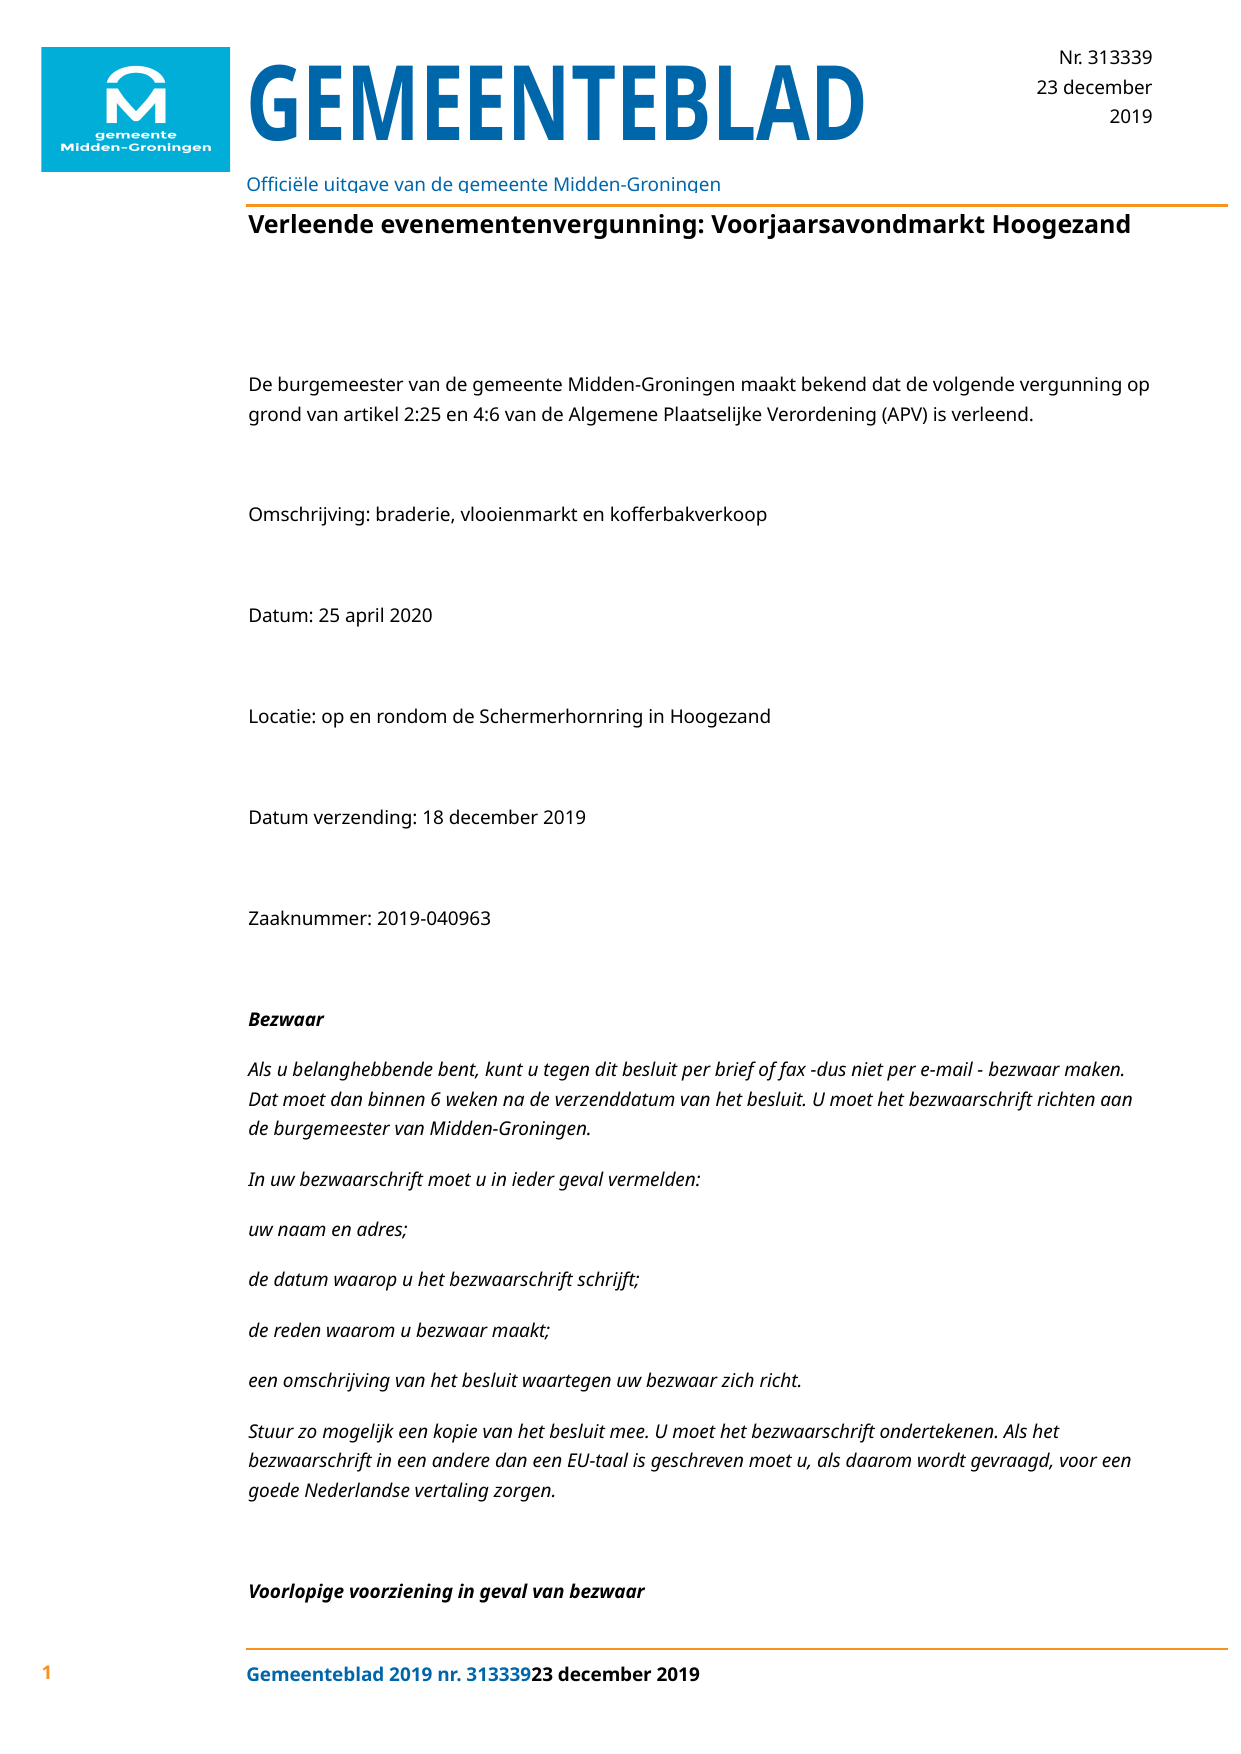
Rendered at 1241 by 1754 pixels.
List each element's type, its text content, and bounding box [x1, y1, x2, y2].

text uw naam en adres; [248, 1216, 1152, 1242]
text Zaaknummer: 2019-040963 [248, 905, 1152, 931]
text Datum verzending: 18 december 2019 [248, 804, 1152, 830]
text Stuur zo mogelijk een kopie van het besluit mee. U moet het bezwaarschrift ondertekenen. Als het bezwaarschrift in een andere dan een EU-taal is geschreven moet u, als daarom wordt gevraagd, voor een goede Nederlandse vertaling zorgen. [248, 1418, 1152, 1503]
text Locatie: op en rondom de Schermerhornring in Hoogezand [248, 703, 1152, 729]
text een omschrijving van het besluit waartegen uw bezwaar zich richt. [248, 1367, 1152, 1393]
picture [107, 89, 165, 122]
text de reden waarom u bezwaar maakt; [248, 1317, 1152, 1343]
text Voorlopige voorziening in geval van bezwaar [248, 1578, 1152, 1603]
text Datum: 25 april 2020 [248, 602, 1152, 628]
picture [184, 146, 190, 153]
text Omschrijving: braderie, vlooienmarkt en kofferbakverkoop [248, 502, 1152, 527]
text de datum waarop u het bezwaarschrift schrijft; [248, 1267, 1152, 1292]
text Bezwaar [248, 1006, 1152, 1031]
text Als u belanghebbende bent, kunt u tegen dit besluit per brief of fax -dus niet per e-mail - bezwaar maken. Dat moet dan binnen 6 weken na de verzenddatum van het besluit. U moet het bezwaarschrift richten aan de burgemeester van Midden-Groningen. [248, 1056, 1152, 1141]
text Verleende evenementenvergunning: Voorjaarsavondmarkt Hoogezand [248, 207, 1152, 241]
text De burgemeester van de gemeente Midden-Groningen maakt bekend dat de volgende vergunning op grond van artikel 2:25 en 4:6 van de Algemene Plaatselijke Verordening (APV) is verleend. [248, 371, 1152, 426]
text In uw bezwaarschrift moet u in ieder geval vermelden: [248, 1166, 1152, 1191]
picture [108, 66, 164, 82]
